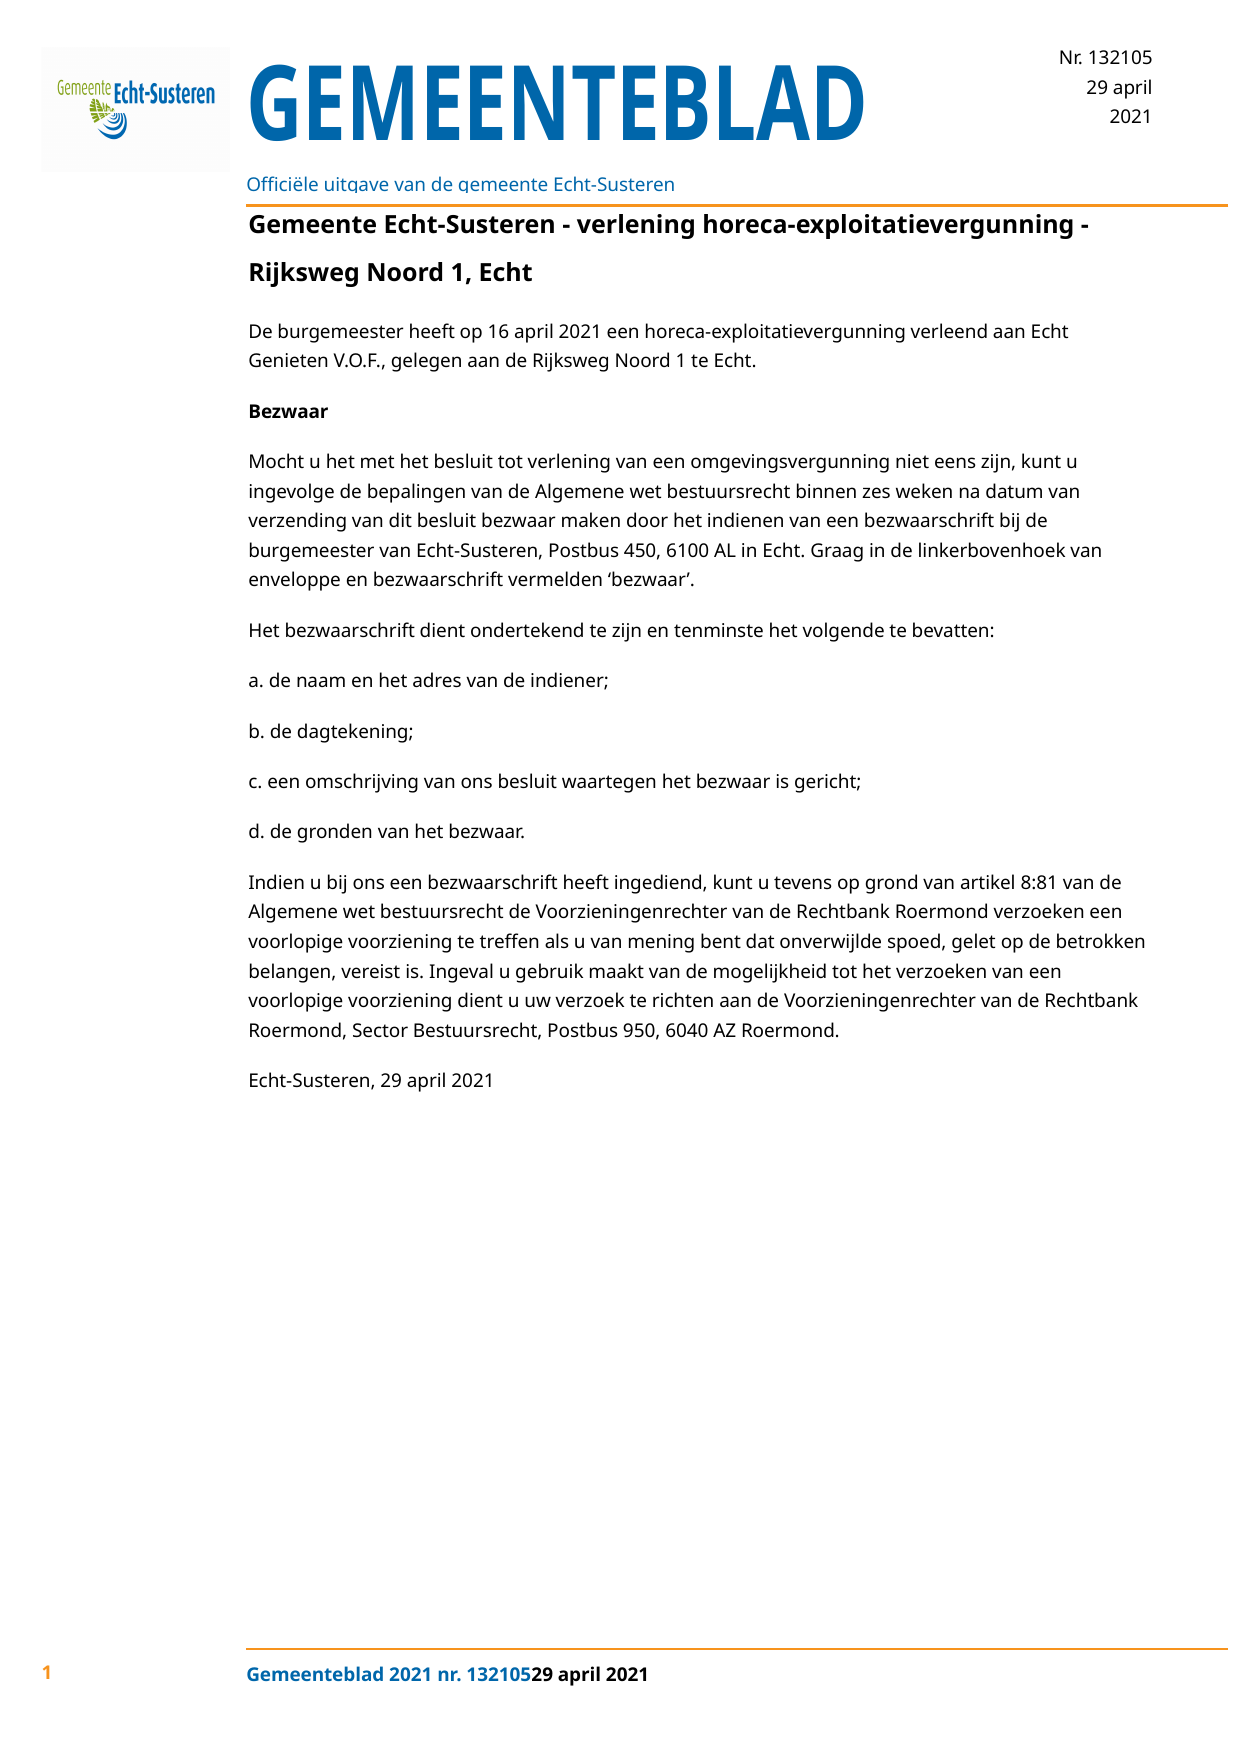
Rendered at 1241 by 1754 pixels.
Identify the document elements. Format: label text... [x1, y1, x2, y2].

text a. de naam en het adres van de indiener; [248, 667, 1152, 693]
text Indien u bij ons een bezwaarschrift heeft ingediend, kunt u tevens op grond van artikel 8:81 van de Algemene wet bestuursrecht de Voorzieningenrechter van de Rechtbank Roermond verzoeken een voorlopige voorziening te treffen als u van mening bent dat onverwijlde spoed, gelet op de betrokken belangen, vereist is. Ingeval u gebruik maakt van de mogelijkheid tot het verzoeken van een voorlopige voorziening dient u uw verzoek te richten aan de Voorzieningenrechter van de Rechtbank Roermond, Sector Bestuursrecht, Postbus 950, 6040 AZ Roermond. [248, 869, 1152, 1043]
text Gemeente Echt-Susteren - verlening horeca-exploitatievergunning - Rijksweg Noord 1, Echt [248, 207, 1152, 288]
text De burgemeester heeft op 16 april 2021 een horeca-exploitatievergunning verleend aan Echt Genieten V.O.F., gelegen aan de Rijksweg Noord 1 te Echt. [248, 318, 1152, 373]
text d. de gronden van het bezwaar. [248, 819, 1152, 844]
text Echt-Susteren, 29 april 2021 [248, 1067, 1152, 1093]
picture [41, 47, 231, 172]
text c. een omschrijving van ons besluit waartegen het bezwaar is gericht; [248, 768, 1152, 794]
text Bezwaar [248, 398, 1152, 424]
text Het bezwaarschrift dient ondertekend te zijn en tenminste het volgende te bevatten: [248, 617, 1152, 643]
text b. de dagtekening; [248, 718, 1152, 744]
text Mocht u het met het besluit tot verlening van een omgevingsvergunning niet eens zijn, kunt u ingevolge de bepalingen van de Algemene wet bestuursrecht binnen zes weken na datum van verzending van dit besluit bezwaar maken door het indienen van een bezwaarschrift bij de burgemeester van Echt-Susteren, Postbus 450, 6100 AL in Echt. Graag in de linkerbovenhoek van enveloppe en bezwaarschrift vermelden ‘bezwaar’. [248, 448, 1152, 592]
